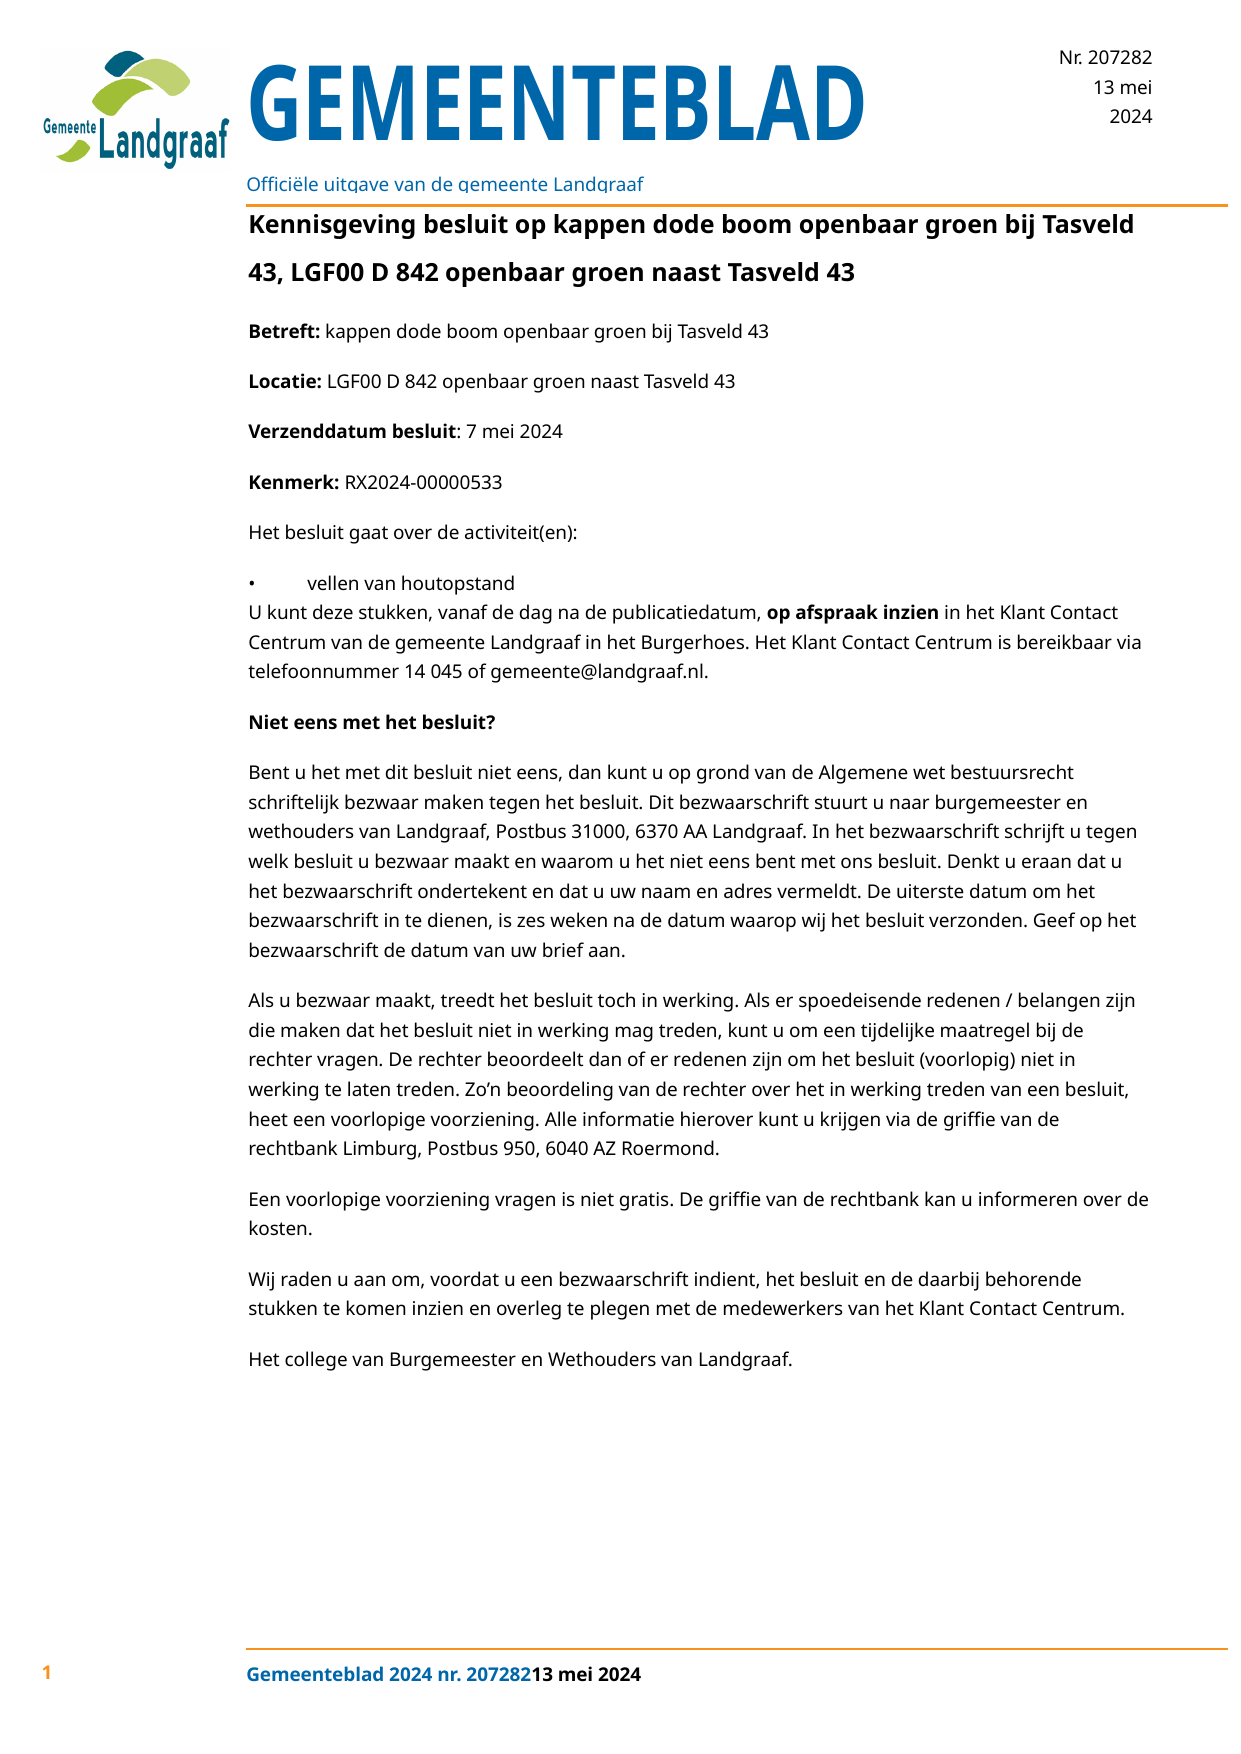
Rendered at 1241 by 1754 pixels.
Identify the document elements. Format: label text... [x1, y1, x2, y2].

list vellen van houtopstand [248, 570, 1152, 596]
text U kunt deze stukken, vanaf de dag na de publicatiedatum, op afspraak inzien in het Klant Contact Centrum van de gemeente Landgraaf in het Burgerhoes. Het Klant Contact Centrum is bereikbaar via telefoonnummer 14 045 of gemeente@landgraaf.nl. [248, 599, 1152, 684]
text Niet eens met het besluit? [248, 709, 1152, 735]
text Als u bezwaar maakt, treedt het besluit toch in werking. Als er spoedeisende redenen / belangen zijn die maken dat het besluit niet in werking mag treden, kunt u om een tijdelijke maatregel bij de rechter vragen. De rechter beoordeelt dan of er redenen zijn om het besluit (voorlopig) niet in werking te laten treden. Zo’n beoordeling van de rechter over het in werking treden van een besluit, heet een voorlopige voorziening. Alle informatie hierover kunt u krijgen via de griffie van de rechtbank Limburg, Postbus 950, 6040 AZ Roermond. [248, 987, 1152, 1161]
text Wij raden u aan om, voordat u een bezwaarschrift indient, het besluit en de daarbij behorende stukken te komen inzien en overleg te plegen met de medewerkers van het Klant Contact Centrum. [248, 1266, 1152, 1321]
text Een voorlopige voorziening vragen is niet gratis. De griffie van de rechtbank kan u informeren over de kosten. [248, 1186, 1152, 1241]
text Betreft: kappen dode boom openbaar groen bij Tasveld 43 [248, 318, 1152, 344]
text Bent u het met dit besluit niet eens, dan kunt u op grond van de Algemene wet bestuursrecht schriftelijk bezwaar maken tegen het besluit. Dit bezwaarschrift stuurt u naar burgemeester en wethouders van Landgraaf, Postbus 31000, 6370 AA Landgraaf. In het bezwaarschrift schrijft u tegen welk besluit u bezwaar maakt en waarom u het niet eens bent met ons besluit. Denkt u eraan dat u het bezwaarschrift ondertekent en dat u uw naam en adres vermeldt. De uiterste datum om het bezwaarschrift in te dienen, is zes weken na de datum waarop wij het besluit verzonden. Geef op het bezwaarschrift de datum van uw brief aan. [248, 759, 1152, 963]
text Kennisgeving besluit op kappen dode boom openbaar groen bij Tasveld 43, LGF00 D 842 openbaar groen naast Tasveld 43 [248, 207, 1152, 288]
text Verzenddatum besluit: 7 mei 2024 [248, 419, 1152, 444]
text Het besluit gaat over de activiteit(en): [248, 519, 1152, 545]
picture [41, 47, 231, 172]
text Locatie: LGF00 D 842 openbaar groen naast Tasveld 43 [248, 368, 1152, 394]
text Het college van Burgemeester en Wethouders van Landgraaf. [248, 1346, 1152, 1372]
text Kenmerk: RX2024-00000533 [248, 469, 1152, 495]
